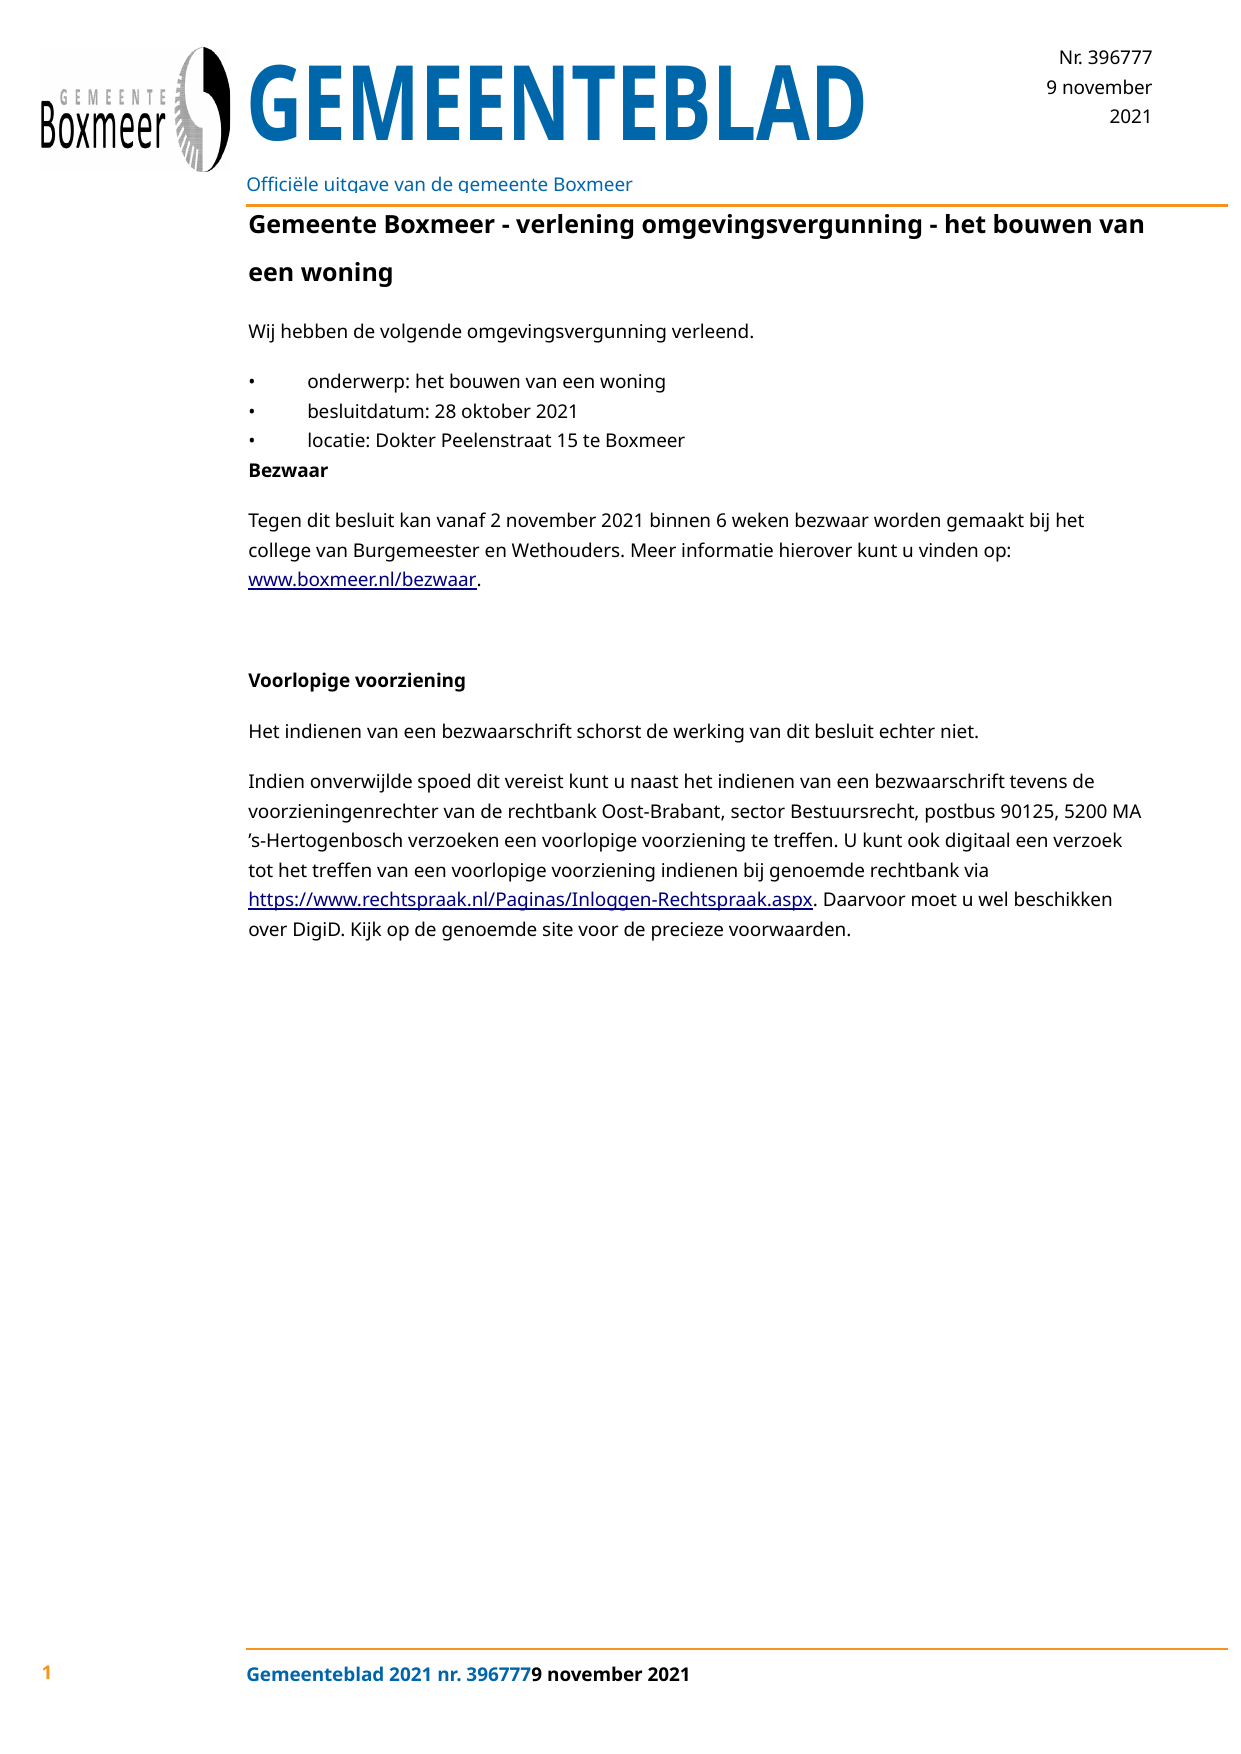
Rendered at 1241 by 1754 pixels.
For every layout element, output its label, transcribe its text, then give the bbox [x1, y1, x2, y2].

text Gemeente Boxmeer - verlening omgevingsvergunning - het bouwen van een woning [248, 207, 1152, 288]
text Tegen dit besluit kan vanaf 2 november 2021 binnen 6 weken bezwaar worden gemaakt bij het college van Burgemeester en Wethouders. Meer informatie hierover kunt u vinden op: www.boxmeer.nl/bezwaar. [248, 507, 1152, 592]
text Het indienen van een bezwaarschrift schorst de werking van dit besluit echter niet. [248, 718, 1152, 744]
text Wij hebben de volgende omgevingsvergunning verleend. [248, 318, 1152, 344]
list besluitdatum: 28 oktober 2021 [248, 398, 1152, 424]
list locatie: Dokter Peelenstraat 15 te Boxmeer [248, 427, 1152, 453]
text Voorlopige voorziening [248, 667, 1152, 693]
text Bezwaar [248, 457, 1152, 483]
list onderwerp: het bouwen van een woning [248, 368, 1152, 394]
picture [41, 47, 231, 172]
text Indien onverwijlde spoed dit vereist kunt u naast het indienen van een bezwaarschrift tevens de voorzieningenrechter van de rechtbank Oost-Brabant, sector Bestuursrecht, postbus 90125, 5200 MA ’s-Hertogenbosch verzoeken een voorlopige voorziening te treffen. U kunt ook digitaal een verzoek tot het treffen van een voorlopige voorziening indienen bij genoemde rechtbank via https://www.rechtspraak.nl/Paginas/Inloggen-Rechtspraak.aspx. Daarvoor moet u wel beschikken over DigiD. Kijk op de genoemde site voor de precieze voorwaarden. [248, 768, 1152, 942]
